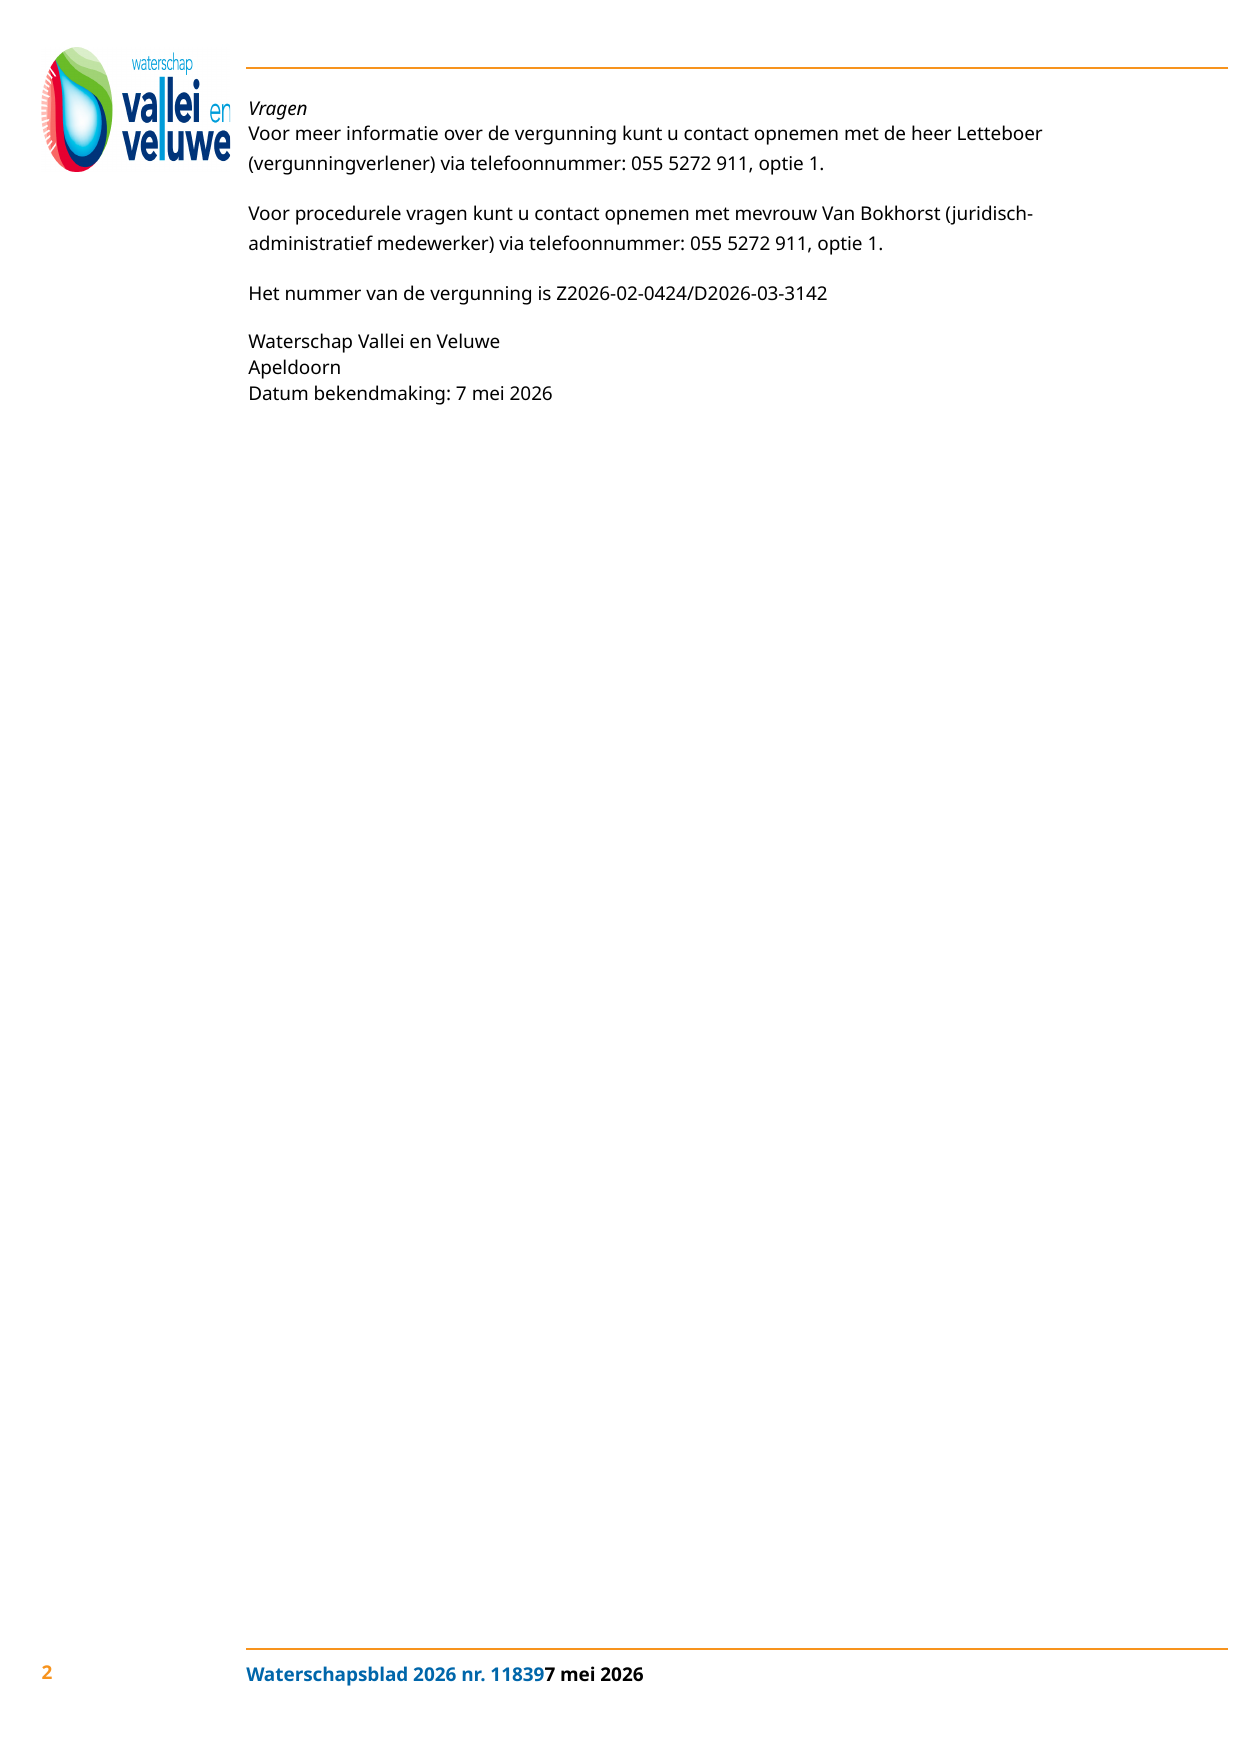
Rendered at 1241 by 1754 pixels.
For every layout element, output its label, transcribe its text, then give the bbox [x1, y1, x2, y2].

text Datum bekendmaking: 7 mei 2026 [248, 380, 1152, 406]
picture [41, 47, 231, 172]
text Apeldoorn [248, 354, 1152, 380]
text Het nummer van de vergunning is Z2026-02-0424/D2026-03-3142 [248, 281, 1152, 306]
text Voor meer informatie over de vergunning kunt u contact opnemen met de heer Letteboer (vergunningverlener) via telefoonnummer: 055 5272 911, optie 1. [248, 121, 1152, 176]
text Voor procedurele vragen kunt u contact opnemen met mevrouw Van Bokhorst (juridisch-administratief medewerker) via telefoonnummer: 055 5272 911, optie 1. [248, 201, 1152, 256]
text Waterschap Vallei en Veluwe [248, 328, 1152, 354]
text Vragen [248, 95, 1152, 121]
